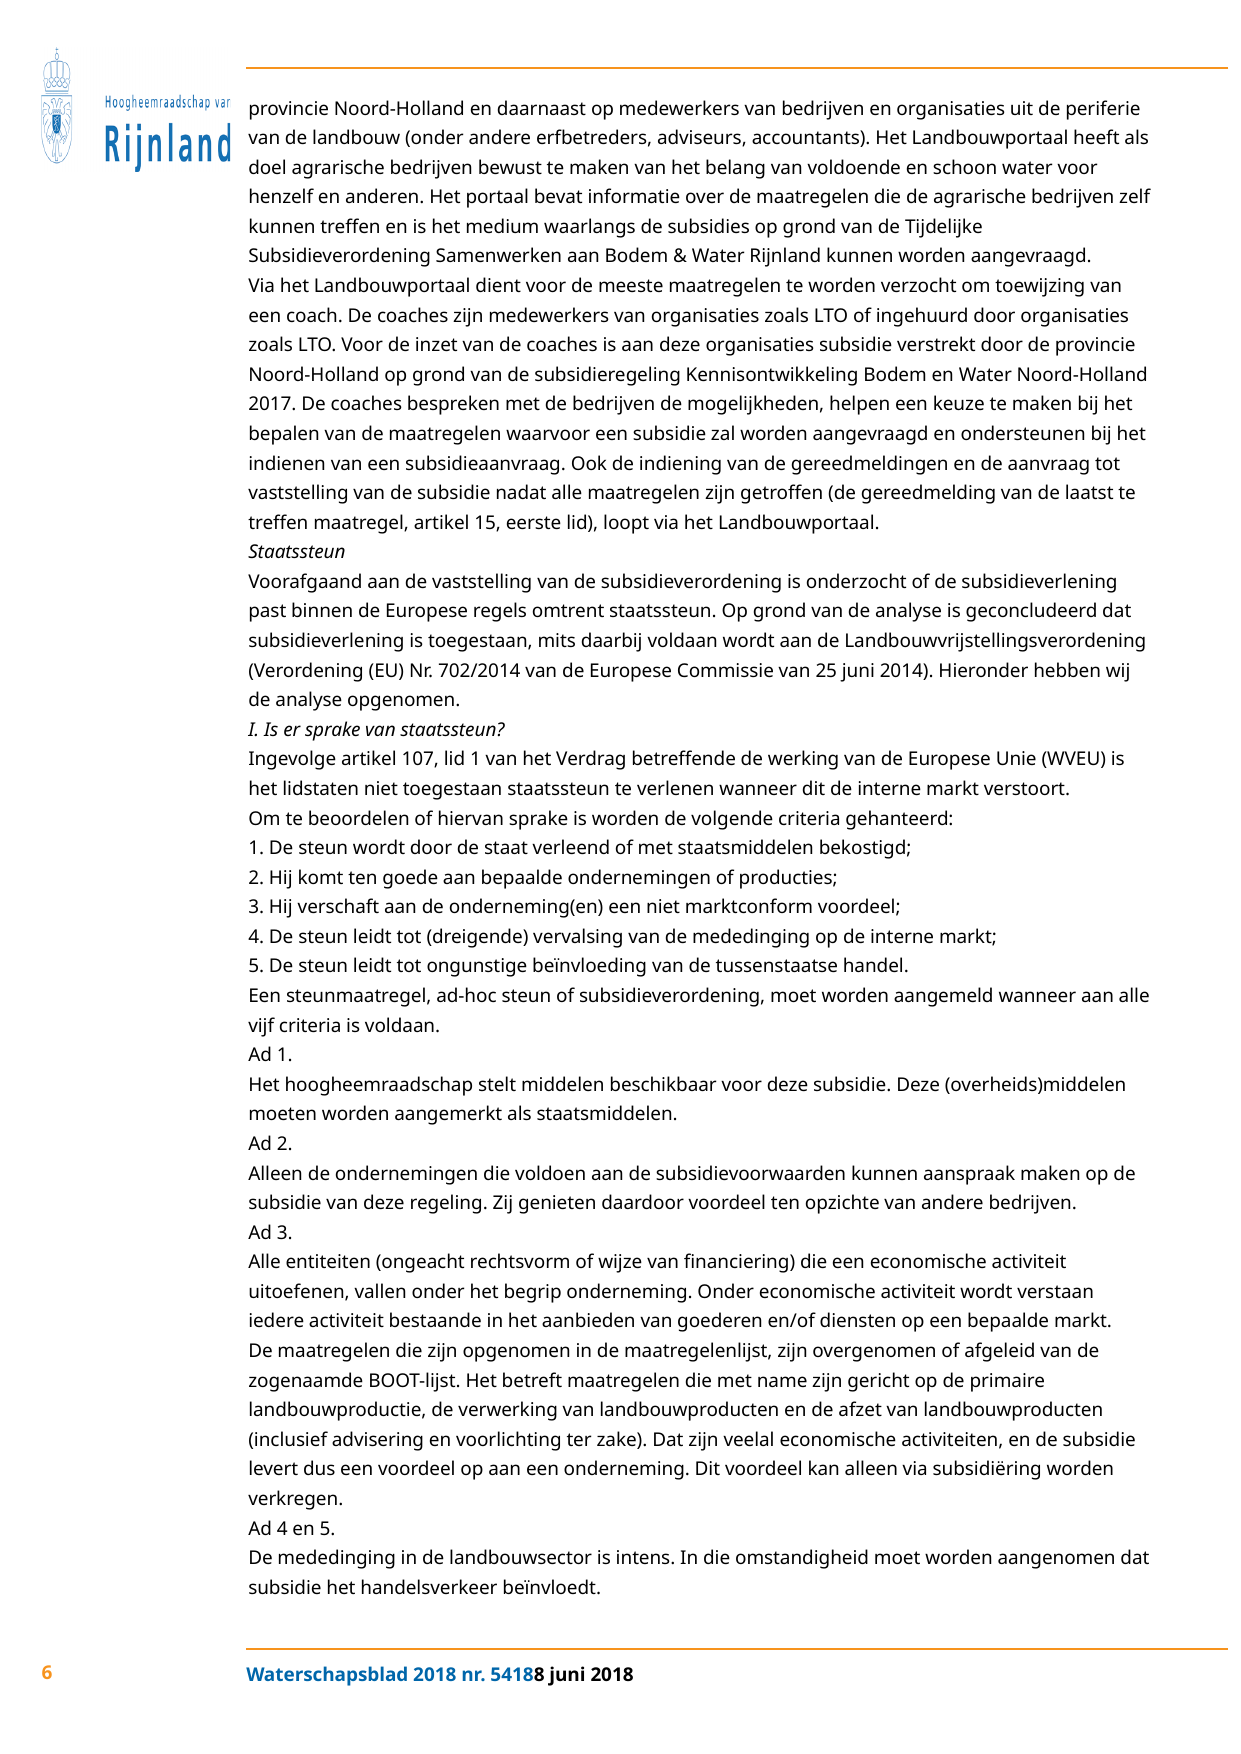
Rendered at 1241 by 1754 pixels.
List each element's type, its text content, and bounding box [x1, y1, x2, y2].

text Via het Landbouwportaal dient voor de meeste maatregelen te worden verzocht om toewijzing van een coach. De coaches zijn medewerkers van organisaties zoals LTO of ingehuurd door organisaties zoals LTO. Voor de inzet van de coaches is aan deze organisaties subsidie verstrekt door de provincie Noord-Holland op grond van de subsidieregeling Kennisontwikkeling Bodem en Water Noord-Holland 2017. De coaches bespreken met de bedrijven de mogelijkheden, helpen een keuze te maken bij het bepalen van de maatregelen waarvoor een subsidie zal worden aangevraagd en ondersteunen bij het indienen van een subsidieaanvraag. Ook de indiening van de gereedmeldingen en de aanvraag tot vaststelling van de subsidie nadat alle maatregelen zijn getroffen (de gereedmelding van de laatst te treffen maatregel, artikel 15, eerste lid), loopt via het Landbouwportaal. [248, 272, 1152, 535]
text 3. Hij verschaft aan de onderneming(en) een niet marktconform voordeel; [248, 893, 1152, 919]
text Voorafgaand aan de vaststelling van de subsidieverordening is onderzocht of de subsidieverlening past binnen de Europese regels omtrent staatssteun. Op grond van de analyse is geconcludeerd dat subsidieverlening is toegestaan, mits daarbij voldaan wordt aan de Landbouwvrijstellingsverordening (Verordening (EU) Nr. 702/2014 van de Europese Commissie van 25 juni 2014). Hieronder hebben wij de analyse opgenomen. [248, 568, 1152, 712]
text De maatregelen die zijn opgenomen in de maatregelenlijst, zijn overgenomen of afgeleid van de zogenaamde BOOT-lijst. Het betreft maatregelen die met name zijn gericht op de primaire landbouwproductie, de verwerking van landbouwproducten en de afzet van landbouwproducten (inclusief advisering en voorlichting ter zake). Dat zijn veelal economische activiteiten, en de subsidie levert dus een voordeel op aan een onderneming. Dit voordeel kan alleen via subsidiëring worden verkregen. [248, 1337, 1152, 1511]
text Een steunmaatregel, ad-hoc steun of subsidieverordening, moet worden aangemeld wanneer aan alle vijf criteria is voldaan. [248, 982, 1152, 1038]
text Om te beoordelen of hiervan sprake is worden de volgende criteria gehanteerd: [248, 805, 1152, 831]
picture [41, 47, 231, 172]
text Alleen de ondernemingen die voldoen aan de subsidievoorwaarden kunnen aanspraak maken op de subsidie van deze regeling. Zij genieten daardoor voordeel ten opzichte van andere bedrijven. [248, 1160, 1152, 1215]
text 5. De steun leidt tot ongunstige beïnvloeding van de tussenstaatse handel. [248, 953, 1152, 978]
text provincie Noord-Holland en daarnaast op medewerkers van bedrijven en organisaties uit de periferie van de landbouw (onder andere erfbetreders, adviseurs, accountants). Het Landbouwportaal heeft als doel agrarische bedrijven bewust te maken van het belang van voldoende en schoon water voor henzelf en anderen. Het portaal bevat informatie over de maatregelen die de agrarische bedrijven zelf kunnen treffen en is het medium waarlangs de subsidies op grond van de Tijdelijke Subsidieverordening Samenwerken aan Bodem & Water Rijnland kunnen worden aangevraagd. [248, 95, 1152, 268]
text Het hoogheemraadschap stelt middelen beschikbaar voor deze subsidie. Deze (overheids)middelen moeten worden aangemerkt als staatsmiddelen. [248, 1071, 1152, 1126]
text De mededinging in de landbouwsector is intens. In die omstandigheid moet worden aangenomen dat subsidie het handelsverkeer beïnvloedt. [248, 1544, 1152, 1600]
text Ad 3. [248, 1219, 1152, 1245]
text 2. Hij komt ten goede aan bepaalde ondernemingen of producties; [248, 864, 1152, 890]
text Ad 2. [248, 1130, 1152, 1156]
text Ad 1. [248, 1041, 1152, 1067]
text I. Is er sprake van staatssteun? [248, 716, 1152, 742]
text 1. De steun wordt door de staat verleend of met staatsmiddelen bekostigd; [248, 834, 1152, 860]
text 4. De steun leidt tot (dreigende) vervalsing van de mededinging op de interne markt; [248, 923, 1152, 949]
text Alle entiteiten (ongeacht rechtsvorm of wijze van financiering) die een economische activiteit uitoefenen, vallen onder het begrip onderneming. Onder economische activiteit wordt verstaan iedere activiteit bestaande in het aanbieden van goederen en/of diensten op een bepaalde markt. [248, 1248, 1152, 1333]
text Ingevolge artikel 107, lid 1 van het Verdrag betreffende de werking van de Europese Unie (WVEU) is het lidstaten niet toegestaan staatssteun te verlenen wanneer dit de interne markt verstoort. [248, 746, 1152, 801]
text Staatssteun [248, 538, 1152, 564]
text Ad 4 en 5. [248, 1515, 1152, 1541]
